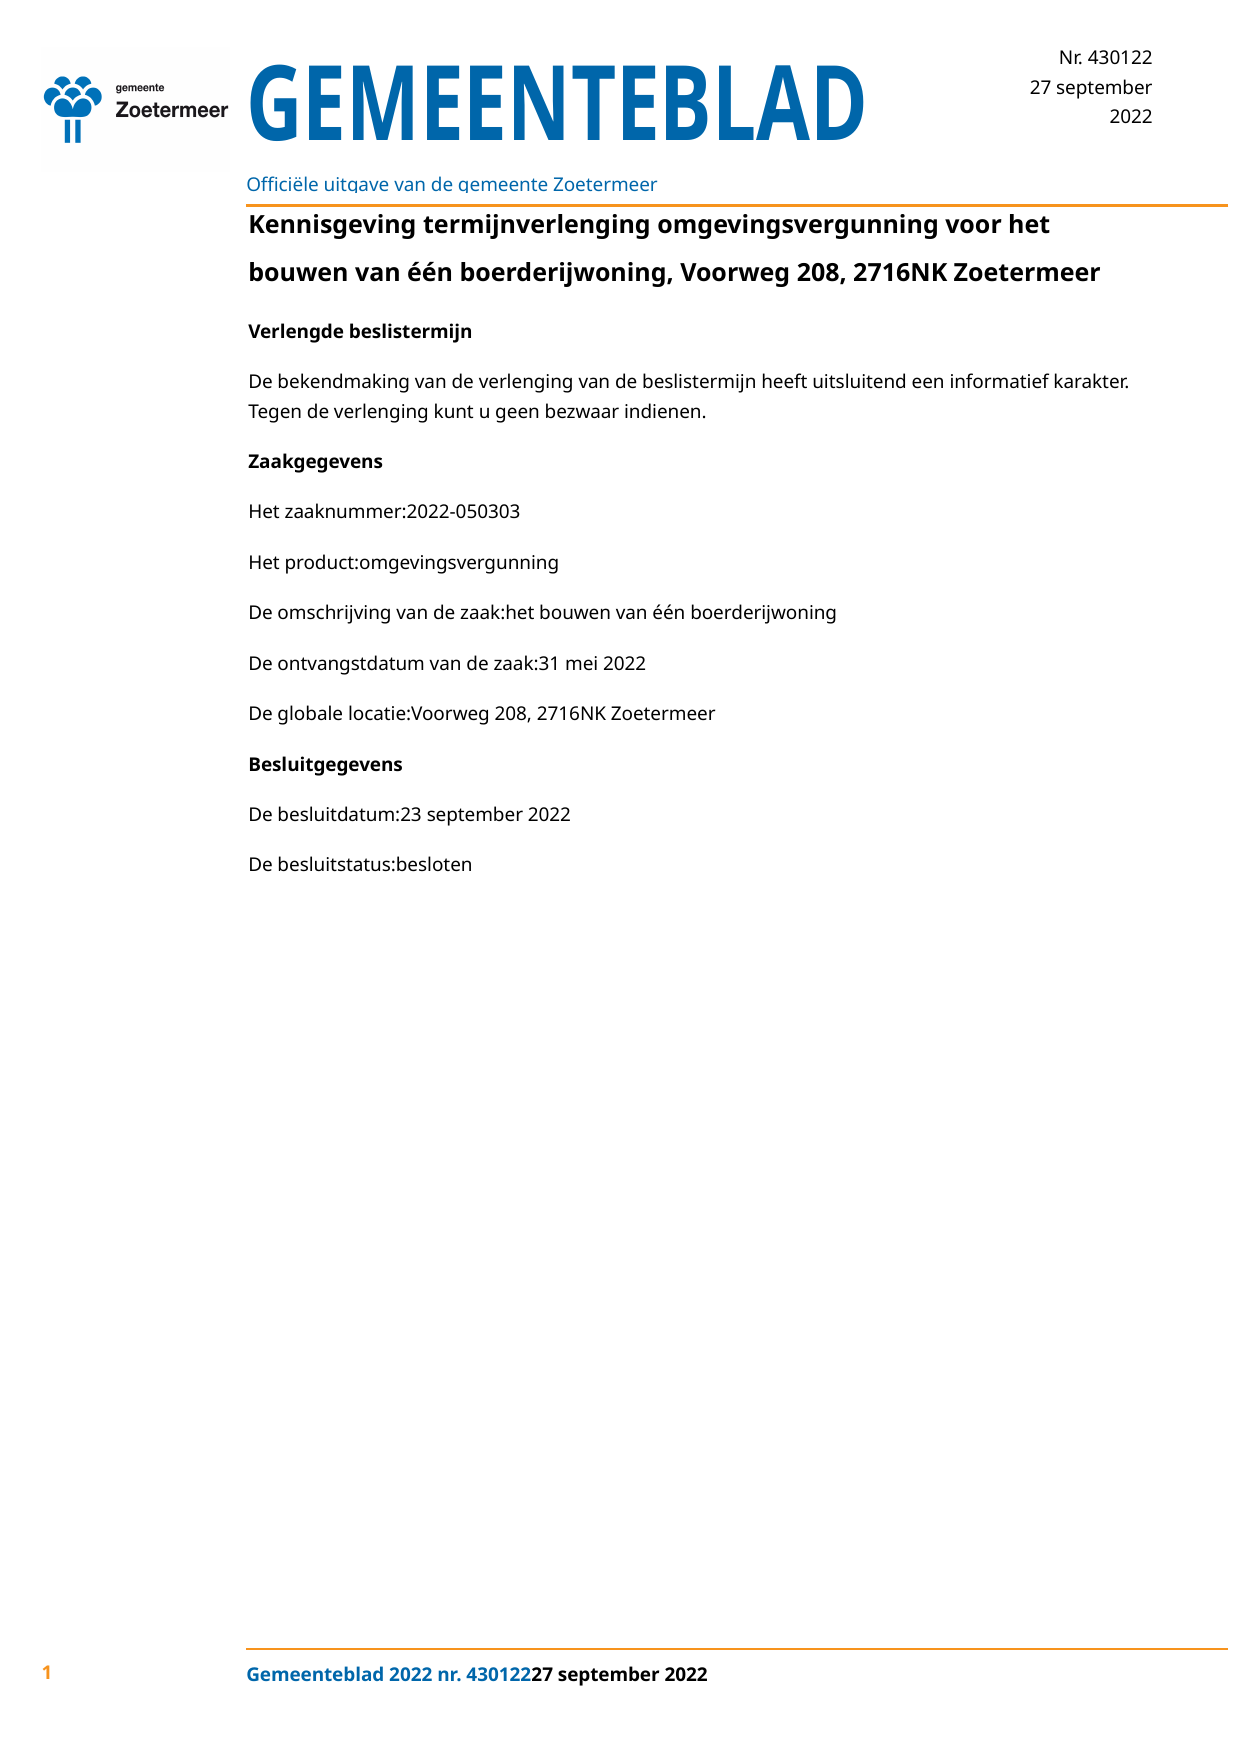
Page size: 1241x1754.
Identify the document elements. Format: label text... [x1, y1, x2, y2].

text De besluitdatum:23 september 2022 [248, 801, 1152, 827]
text De besluitstatus:besloten [248, 852, 1152, 877]
text De omschrijving van de zaak:het bouwen van één boerderijwoning [248, 599, 1152, 625]
text De ontvangstdatum van de zaak:31 mei 2022 [248, 650, 1152, 676]
text Verlengde beslistermijn [248, 318, 1152, 344]
text Kennisgeving termijnverlenging omgevingsvergunning voor het bouwen van één boerderijwoning, Voorweg 208, 2716NK Zoetermeer [248, 207, 1152, 288]
text De globale locatie:Voorweg 208, 2716NK Zoetermeer [248, 700, 1152, 726]
picture [41, 47, 231, 172]
text De bekendmaking van de verlenging van de beslistermijn heeft uitsluitend een informatief karakter. Tegen de verlenging kunt u geen bezwaar indienen. [248, 368, 1152, 424]
text Het product:omgevingsvergunning [248, 549, 1152, 575]
text Het zaaknummer:2022-050303 [248, 499, 1152, 524]
text Zaakgegevens [248, 448, 1152, 474]
text Besluitgegevens [248, 751, 1152, 777]
